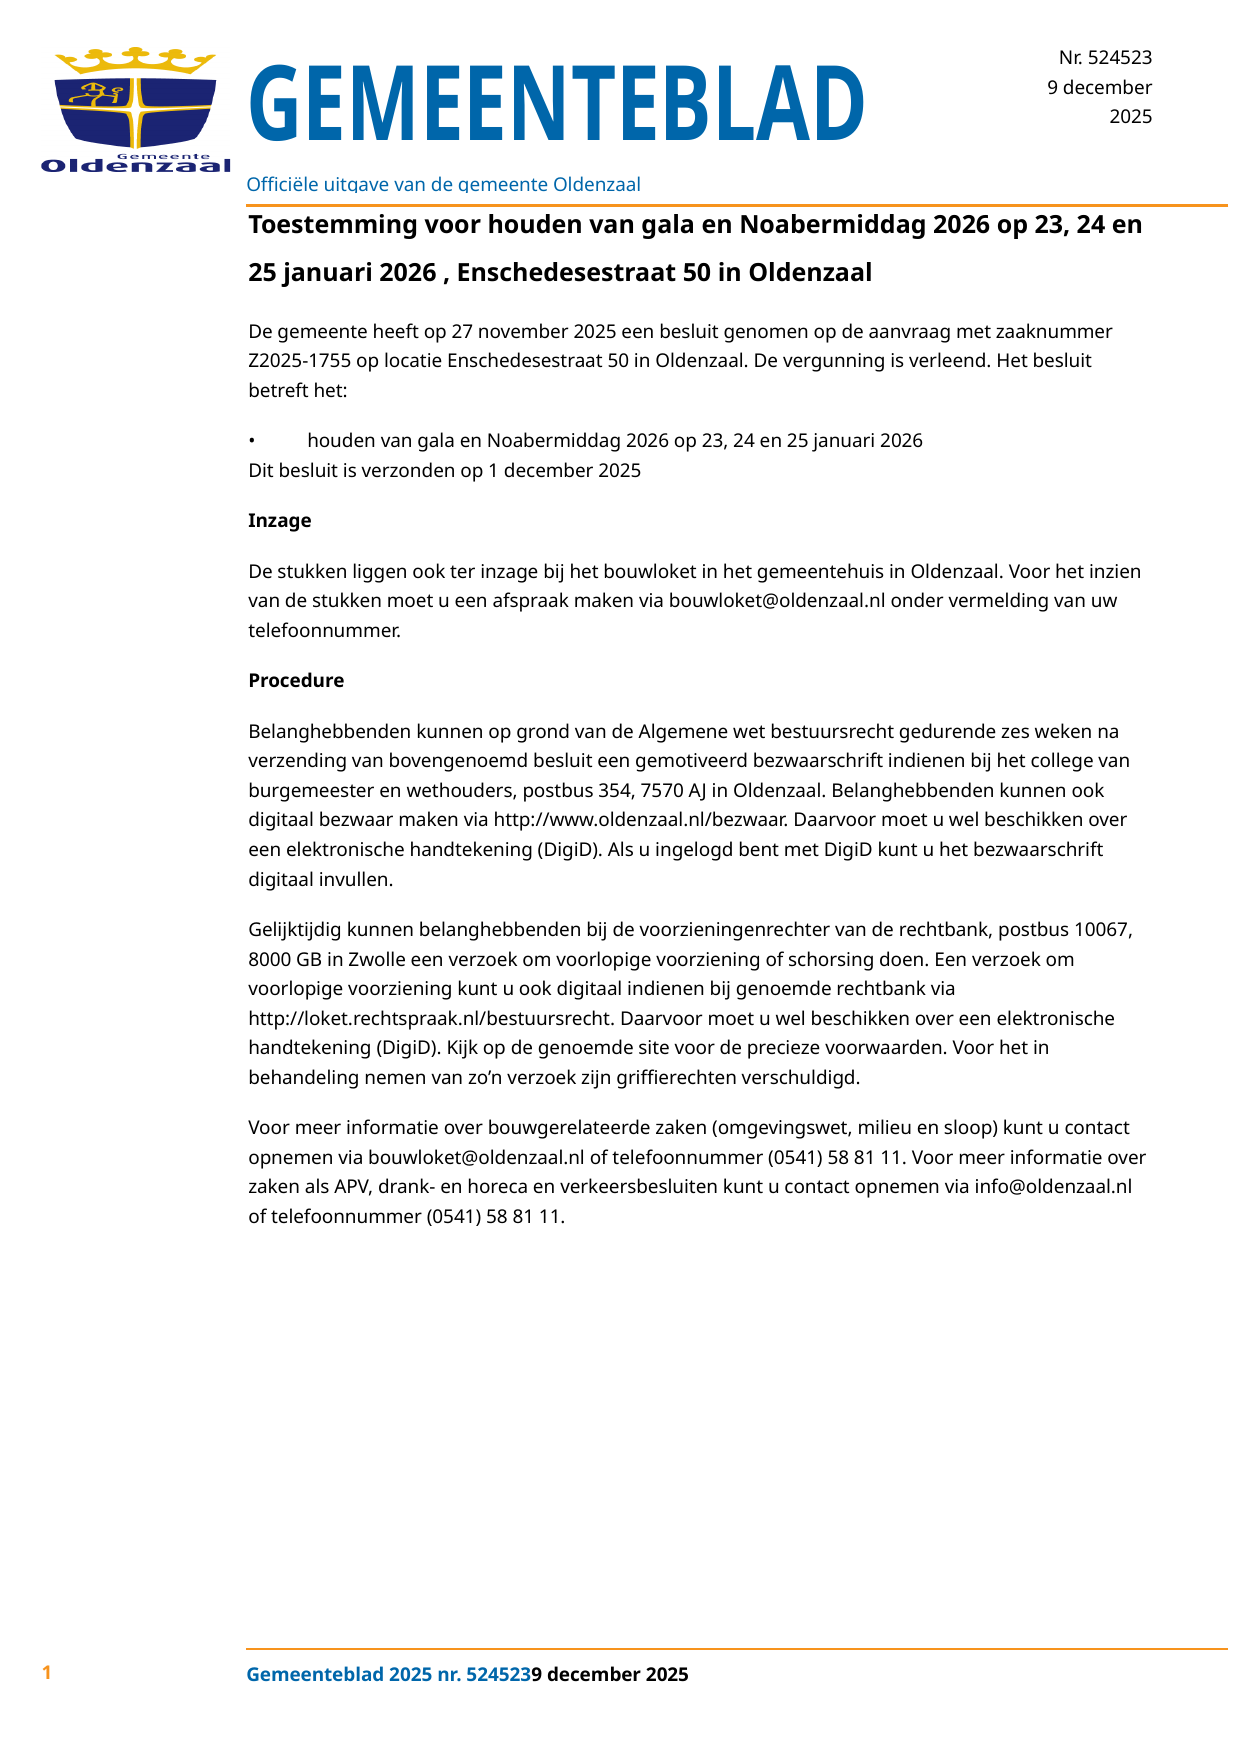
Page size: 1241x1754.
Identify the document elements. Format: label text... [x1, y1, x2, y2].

text Gelijktijdig kunnen belanghebbenden bij de voorzieningenrechter van de rechtbank, postbus 10067, 8000 GB in Zwolle een verzoek om voorlopige voorziening of schorsing doen. Een verzoek om voorlopige voorziening kunt u ook digitaal indienen bij genoemde rechtbank via http://loket.rechtspraak.nl/bestuursrecht. Daarvoor moet u wel beschikken over een elektronische handtekening (DigiD). Kijk op de genoemde site voor de precieze voorwaarden. Voor het in behandeling nemen van zo’n verzoek zijn griffierechten verschuldigd. [248, 916, 1152, 1090]
text Voor meer informatie over bouwgerelateerde zaken (omgevingswet, milieu en sloop) kunt u contact opnemen via bouwloket@oldenzaal.nl of telefoonnummer (0541) 58 81 11. Voor meer informatie over zaken als APV, drank- en horeca en verkeersbesluiten kunt u contact opnemen via info@oldenzaal.nl of telefoonnummer (0541) 58 81 11. [248, 1114, 1152, 1229]
picture [41, 47, 231, 172]
text De gemeente heeft op 27 november 2025 een besluit genomen op de aanvraag met zaaknummer Z2025-1755 op locatie Enschedesestraat 50 in Oldenzaal. De vergunning is verleend. Het besluit betreft het: [248, 318, 1152, 403]
text Belanghebbenden kunnen op grond van de Algemene wet bestuursrecht gedurende zes weken na verzending van bovengenoemd besluit een gemotiveerd bezwaarschrift indienen bij het college van burgemeester en wethouders, postbus 354, 7570 AJ in Oldenzaal. Belanghebbenden kunnen ook digitaal bezwaar maken via http://www.oldenzaal.nl/bezwaar. Daarvoor moet u wel beschikken over een elektronische handtekening (DigiD). Als u ingelogd bent met DigiD kunt u het bezwaarschrift digitaal invullen. [248, 718, 1152, 892]
text De stukken liggen ook ter inzage bij het bouwloket in het gemeentehuis in Oldenzaal. Voor het inzien van de stukken moet u een afspraak maken via bouwloket@oldenzaal.nl onder vermelding van uw telefoonnummer. [248, 558, 1152, 643]
text Toestemming voor houden van gala en Noabermiddag 2026 op 23, 24 en 25 januari 2026 , Enschedesestraat 50 in Oldenzaal [248, 207, 1152, 288]
text Dit besluit is verzonden op 1 december 2025 [248, 457, 1152, 483]
list houden van gala en Noabermiddag 2026 op 23, 24 en 25 januari 2026 [248, 427, 1152, 453]
text Inzage [248, 507, 1152, 533]
text Procedure [248, 667, 1152, 693]
